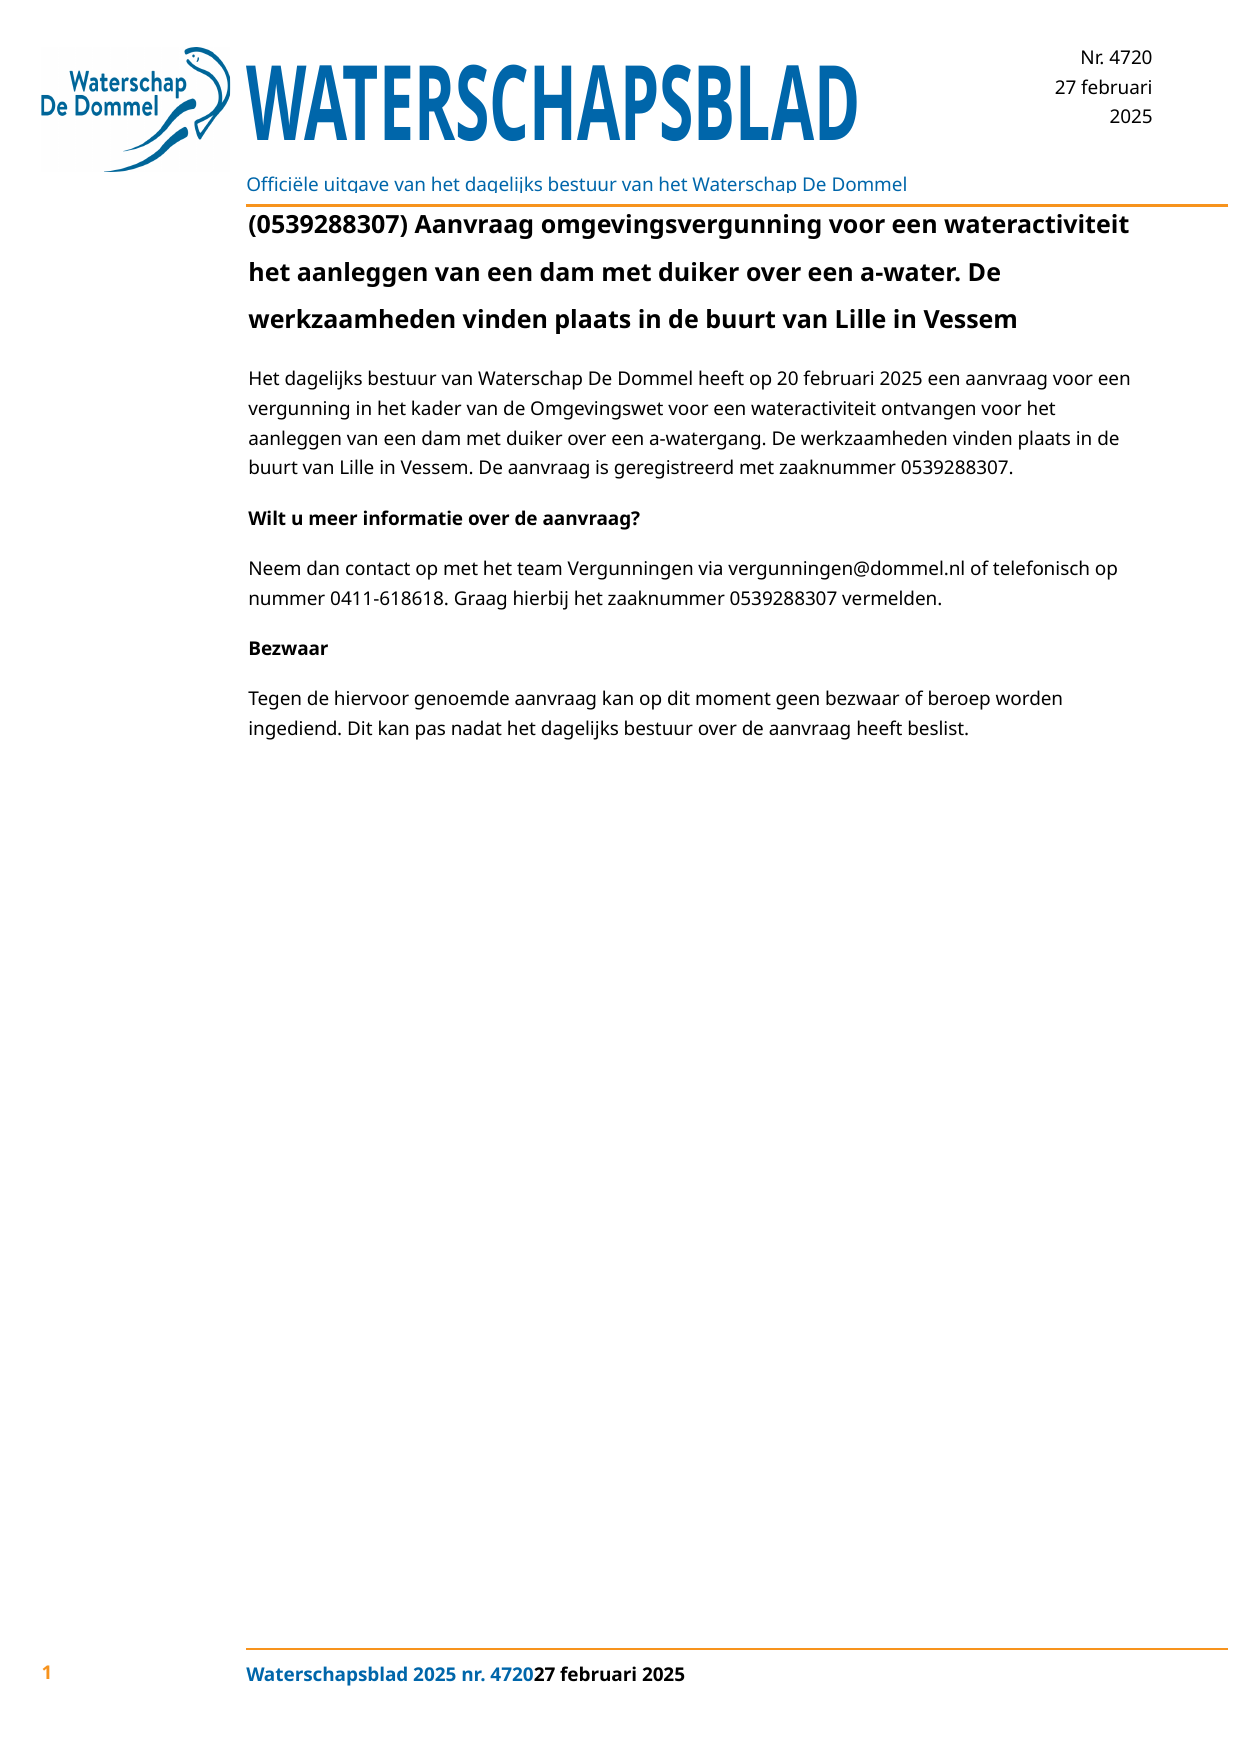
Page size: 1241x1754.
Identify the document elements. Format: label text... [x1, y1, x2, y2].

picture [45, 99, 51, 111]
text Het dagelijks bestuur van Waterschap De Dommel heeft op 20 februari 2025 een aanvraag voor een vergunning in het kader van de Omgevingswet voor een wateractiviteit ontvangen voor het aanleggen van een dam met duiker over een a-watergang. De werkzaamheden vinden plaats in de buurt van Lille in Vessem. De aanvraag is geregistreerd met zaaknummer 0539288307. [248, 366, 1152, 480]
text (0539288307) Aanvraag omgevingsvergunning voor een wateractiviteit het aanleggen van een dam met duiker over een a-water. De werkzaamheden vinden plaats in de buurt van Lille in Vessem [248, 207, 1152, 336]
text Tegen de hiervoor genoemde aanvraag kan op dit moment geen bezwaar of beroep worden ingediend. Dit kan pas nadat het dagelijks bestuur over de aanvraag heeft beslist. [248, 686, 1152, 741]
text Bezwaar [248, 635, 1152, 661]
picture [41, 47, 231, 172]
picture [198, 118, 210, 131]
text Wilt u meer informatie over de aanvraag? [248, 505, 1152, 530]
text Neem dan contact op met het team Vergunningen via vergunningen@dommel.nl of telefonisch op nummer 0411-618618. Graag hierbij het zaaknummer 0539288307 vermelden. [248, 555, 1152, 610]
picture [204, 47, 231, 76]
